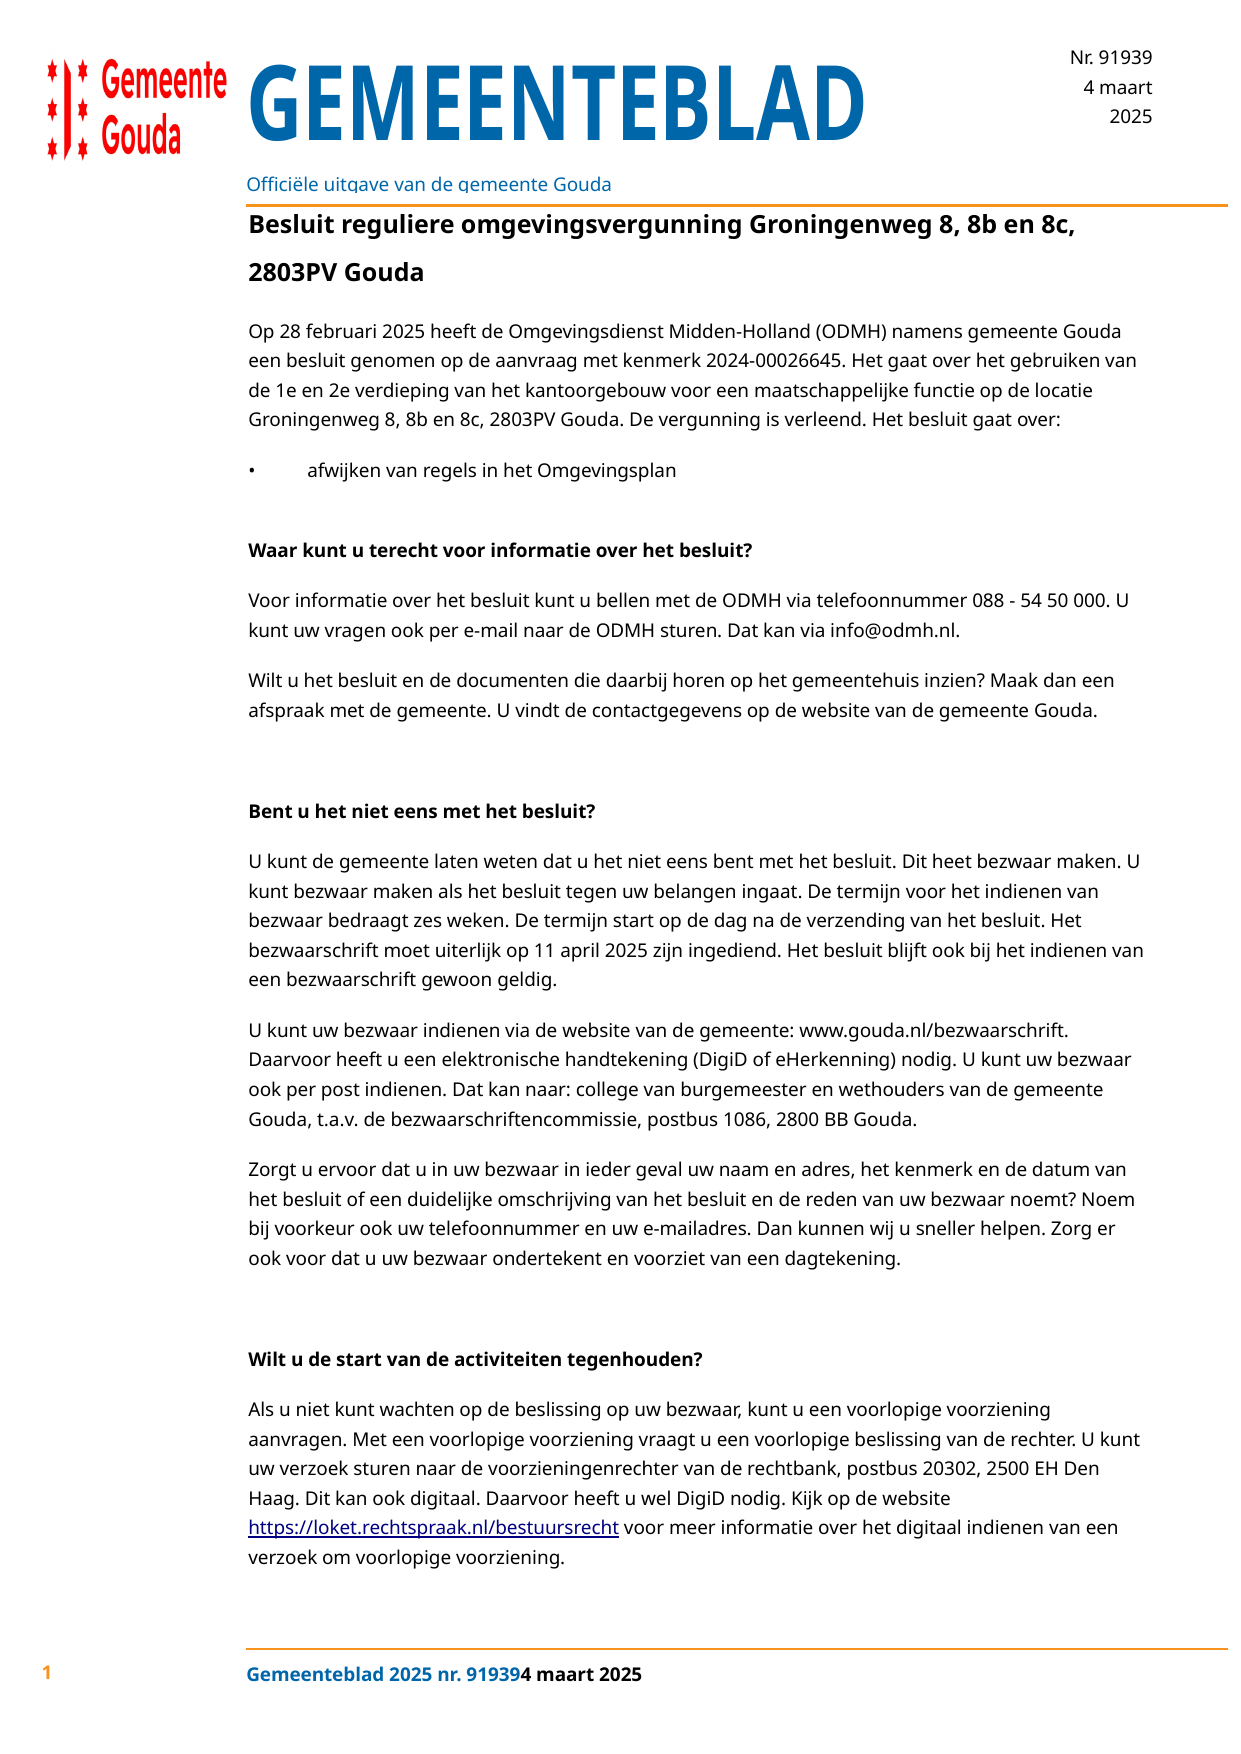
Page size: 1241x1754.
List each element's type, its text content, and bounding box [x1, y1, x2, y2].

text U kunt uw bezwaar indienen via de website van de gemeente: www.gouda.nl/bezwaarschrift. Daarvoor heeft u een elektronische handtekening (DigiD of eHerkenning) nodig. U kunt uw bezwaar ook per post indienen. Dat kan naar: college van burgemeester en wethouders van de gemeente Gouda, t.a.v. de bezwaarschriftencommissie, postbus 1086, 2800 BB Gouda. [248, 1017, 1152, 1132]
text Besluit reguliere omgevingsvergunning Groningenweg 8, 8b en 8c, 2803PV Gouda [248, 207, 1152, 288]
text Bent u het niet eens met het besluit? [248, 798, 1152, 824]
text Wilt u de start van de activiteiten tegenhouden? [248, 1346, 1152, 1372]
text Voor informatie over het besluit kunt u bellen met de ODMH via telefoonnummer 088 - 54 50 000. U kunt uw vragen ook per e-mail naar de ODMH sturen. Dat kan via info@odmh.nl. [248, 587, 1152, 643]
picture [41, 47, 231, 172]
text Waar kunt u terecht voor informatie over het besluit? [248, 537, 1152, 563]
text Als u niet kunt wachten op de beslissing op uw bezwaar, kunt u een voorlopige voorziening aanvragen. Met een voorlopige voorziening vraagt u een voorlopige beslissing van de rechter. U kunt uw verzoek sturen naar de voorzieningenrechter van de rechtbank, postbus 20302, 2500 EH Den Haag. Dit kan ook digitaal. Daarvoor heeft u wel DigiD nodig. Kijk op de website https://loket.rechtspraak.nl/bestuursrecht voor meer informatie over het digitaal indienen van een verzoek om voorlopige voorziening. [248, 1396, 1152, 1570]
text Zorgt u ervoor dat u in uw bezwaar in ieder geval uw naam en adres, het kenmerk en de datum van het besluit of een duidelijke omschrijving van het besluit en de reden van uw bezwaar noemt? Noem bij voorkeur ook uw telefoonnummer en uw e-mailadres. Dan kunnen wij u sneller helpen. Zorg er ook voor dat u uw bezwaar ondertekent en voorziet van een dagtekening. [248, 1156, 1152, 1271]
text Op 28 februari 2025 heeft de Omgevingsdienst Midden-Holland (ODMH) namens gemeente Gouda een besluit genomen op de aanvraag met kenmerk 2024-00026645. Het gaat over het gebruiken van de 1e en 2e verdieping van het kantoorgebouw voor een maatschappelijke functie op de locatie Groningenweg 8, 8b en 8c, 2803PV Gouda. De vergunning is verleend. Het besluit gaat over: [248, 318, 1152, 432]
text U kunt de gemeente laten weten dat u het niet eens bent met het besluit. Dit heet bezwaar maken. U kunt bezwaar maken als het besluit tegen uw belangen ingaat. De termijn voor het indienen van bezwaar bedraagt zes weken. De termijn start op de dag na de verzending van het besluit. Het bezwaarschrift moet uiterlijk op 11 april 2025 zijn ingediend. Het besluit blijft ook bij het indienen van een bezwaarschrift gewoon geldig. [248, 848, 1152, 992]
text Wilt u het besluit en de documenten die daarbij horen op het gemeentehuis inzien? Maak dan een afspraak met de gemeente. U vindt de contactgegevens op de website van de gemeente Gouda. [248, 667, 1152, 723]
list afwijken van regels in het Omgevingsplan [248, 457, 1152, 483]
